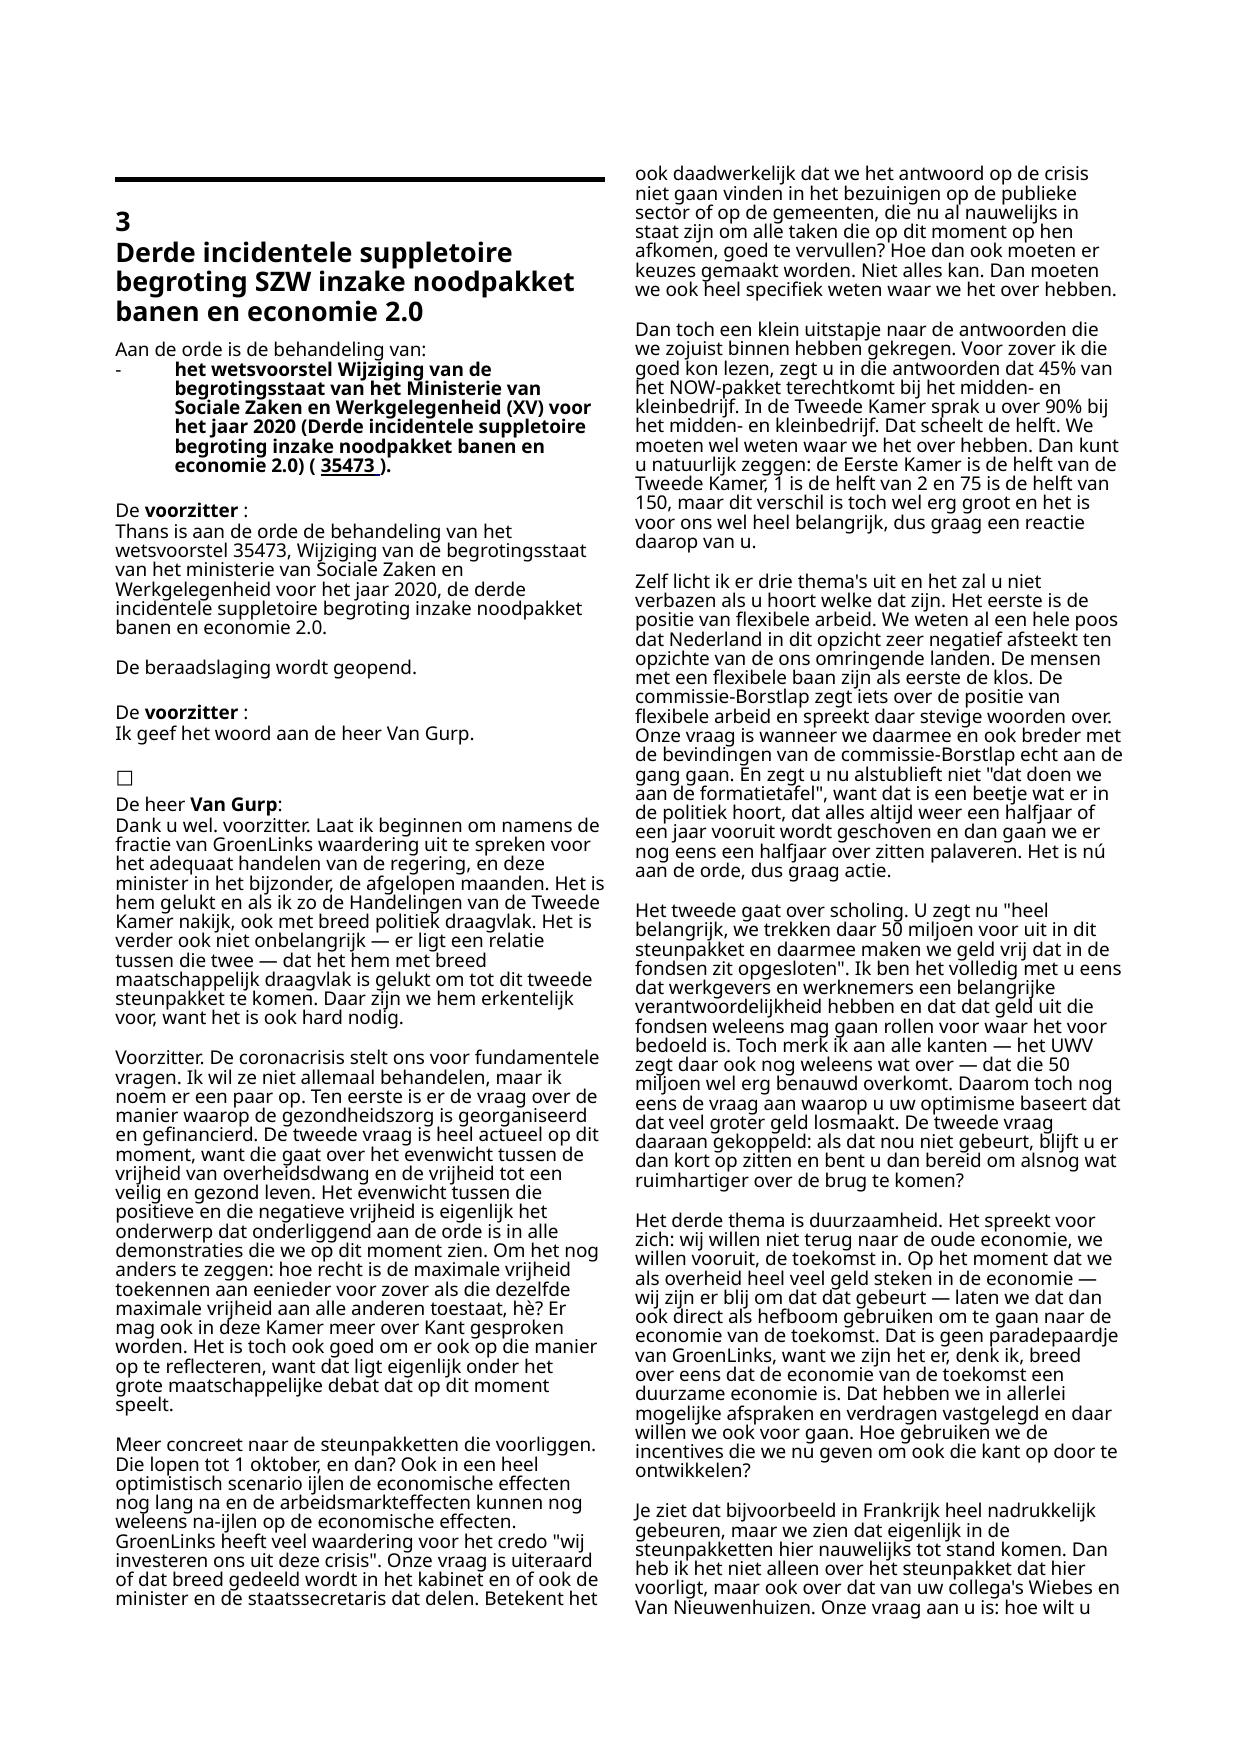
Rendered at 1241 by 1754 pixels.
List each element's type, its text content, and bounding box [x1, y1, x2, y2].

list het wetsvoorstel Wijziging van de begrotingsstaat van het Ministerie van Sociale Zaken en Werkgelegenheid (XV) voor het jaar 2020 (Derde incidentele suppletoire begroting inzake noodpakket banen en economie 2.0) ( 35473 ). [115, 361, 605, 476]
text 3 [115, 203, 605, 239]
text Dank u wel. voorzitter. Laat ik beginnen om namens de fractie van GroenLinks waardering uit te spreken voor het adequaat handelen van de regering, en deze minister in het bijzonder, de afgelopen maanden. Het is hem gelukt en als ik zo de Handelingen van de Tweede Kamer nakijk, ook met breed politiek draagvlak. Het is verder ook niet onbelangrijk — er ligt een relatie tussen die twee — dat het hem met breed maatschappelijk draagvlak is gelukt om tot dit tweede steunpakket te komen. Daar zijn we hem erkentelijk voor, want het is ook hard nodig. [115, 817, 605, 1029]
text Dan toch een klein uitstapje naar de antwoorden die we zojuist binnen hebben gekregen. Voor zover ik die goed kon lezen, zegt u in die antwoorden dat 45% van het NOW-pakket terechtkomt bij het midden- en kleinbedrijf. In de Tweede Kamer sprak u over 90% bij het midden- en kleinbedrijf. Dat scheelt de helft. We moeten wel weten waar we het over hebben. Dan kunt u natuurlijk zeggen: de Eerste Kamer is de helft van de Tweede Kamer, 1 is de helft van 2 en 75 is de helft van 150, maar dit verschil is toch wel erg groot en het is voor ons wel heel belangrijk, dus graag een reactie daarop van u. [635, 321, 1125, 552]
text Derde incidentele suppletoire begroting SZW inzake noodpakket banen en economie 2.0 [115, 239, 605, 341]
text De voorzitter : [115, 699, 605, 725]
text Aan de orde is de behandeling van: [115, 341, 605, 361]
text De beraadslaging wordt geopend. [115, 659, 605, 678]
text Het derde thema is duurzaamheid. Het spreekt voor zich: wij willen niet terug naar de oude economie, we willen vooruit, de toekomst in. Op het moment dat we als overheid heel veel geld steken in de economie — wij zijn er blij om dat dat gebeurt — laten we dat dan ook direct als hefboom gebruiken om te gaan naar de economie van de toekomst. Dat is geen paradepaardje van GroenLinks, want we zijn het er, denk ik, breed over eens dat de economie van de toekomst een duurzame economie is. Dat hebben we in allerlei mogelijke afspraken en verdragen vastgelegd en daar willen we ook voor gaan. Hoe gebruiken we de incentives die we nu geven om ook die kant op door te ontwikkelen? [635, 1212, 1125, 1482]
text ⬜ [115, 765, 605, 791]
text Ik geef het woord aan de heer Van Gurp. [115, 725, 605, 744]
text Thans is aan de orde de behandeling van het wetsvoorstel 35473, Wijziging van de begrotingsstaat van het ministerie van Sociale Zaken en Werkgelegenheid voor het jaar 2020, de derde incidentele suppletoire begroting inzake noodpakket banen en economie 2.0. [115, 523, 605, 638]
text Het tweede gaat over scholing. U zegt nu "heel belangrijk, we trekken daar 50 miljoen voor uit in dit steunpakket en daarmee maken we geld vrij dat in de fondsen zit opgesloten". Ik ben het volledig met u eens dat werkgevers en werknemers een belangrijke verantwoordelijkheid hebben en dat dat geld uit die fondsen weleens mag gaan rollen voor waar het voor bedoeld is. Toch merk ik aan alle kanten — het UWV zegt daar ook nog weleens wat over — dat die 50 miljoen wel erg benauwd overkomt. Daarom toch nog eens de vraag aan waarop u uw optimisme baseert dat dat veel groter geld losmaakt. De tweede vraag daaraan gekoppeld: als dat nou niet gebeurt, blijft u er dan kort op zitten en bent u dan bereid om alsnog wat ruimhartiger over de brug te komen? [635, 902, 1125, 1191]
text Meer concreet naar de steunpakketten die voorliggen. Die lopen tot 1 oktober, en dan? Ook in een heel optimistisch scenario ijlen de economische effecten nog lang na en de arbeidsmarkteffecten kunnen nog weleens na-ijlen op de economische effecten. GroenLinks heeft veel waardering voor het credo "wij investeren ons uit deze crisis". Onze vraag is uiteraard of dat breed gedeeld wordt in het kabinet en of ook de minister en de staatssecretaris dat delen. Betekent het [115, 1436, 605, 1610]
text De voorzitter : [115, 497, 605, 523]
text Voorzitter. De coronacrisis stelt ons voor fundamentele vragen. Ik wil ze niet allemaal behandelen, maar ik noem er een paar op. Ten eerste is er de vraag over de manier waarop de gezondheidszorg is georganiseerd en gefinancierd. De tweede vraag is heel actueel op dit moment, want die gaat over het evenwicht tussen de vrijheid van overheidsdwang en de vrijheid tot een veilig en gezond leven. Het evenwicht tussen die positieve en die negatieve vrijheid is eigenlijk het onderwerp dat onderliggend aan de orde is in alle demonstraties die we op dit moment zien. Om het nog anders te zeggen: hoe recht is de maximale vrijheid toekennen aan eenieder voor zover als die dezelfde maximale vrijheid aan alle anderen toestaat, hè? Er mag ook in deze Kamer meer over Kant gesproken worden. Het is toch ook goed om er ook op die manier op te reflecteren, want dat ligt eigenlijk onder het grote maatschappelijke debat dat op dit moment speelt. [115, 1049, 605, 1416]
text Zelf licht ik er drie thema's uit en het zal u niet verbazen als u hoort welke dat zijn. Het eerste is de positie van flexibele arbeid. We weten al een hele poos dat Nederland in dit opzicht zeer negatief afsteekt ten opzichte van de ons omringende landen. De mensen met een flexibele baan zijn als eerste de klos. De commissie-Borstlap zegt iets over de positie van flexibele arbeid en spreekt daar stevige woorden over. Onze vraag is wanneer we daarmee en ook breder met de bevindingen van de commissie-Borstlap echt aan de gang gaan. En zegt u nu alstublieft niet "dat doen we aan de formatietafel", want dat is een beetje wat er in de politiek hoort, dat alles altijd weer een halfjaar of een jaar vooruit wordt geschoven en dan gaan we er nog eens een halfjaar over zitten palaveren. Het is nú aan de orde, dus graag actie. [635, 573, 1125, 881]
text De heer Van Gurp: [115, 791, 605, 817]
text Je ziet dat bijvoorbeeld in Frankrijk heel nadrukkelijk gebeuren, maar we zien dat eigenlijk in de steunpakketten hier nauwelijks tot stand komen. Dan heb ik het niet alleen over het steunpakket dat hier voorligt, maar ook over dat van uw collega's Wiebes en Van Nieuwenhuizen. Onze vraag aan u is: hoe wilt u [635, 1502, 1125, 1618]
text ook daadwerkelijk dat we het antwoord op de crisis niet gaan vinden in het bezuinigen op de publieke sector of op de gemeenten, die nu al nauwelijks in staat zijn om alle taken die op dit moment op hen afkomen, goed te vervullen? Hoe dan ook moeten er keuzes gemaakt worden. Niet alles kan. Dan moeten we ook heel specifiek weten waar we het over hebben. [635, 165, 1125, 300]
